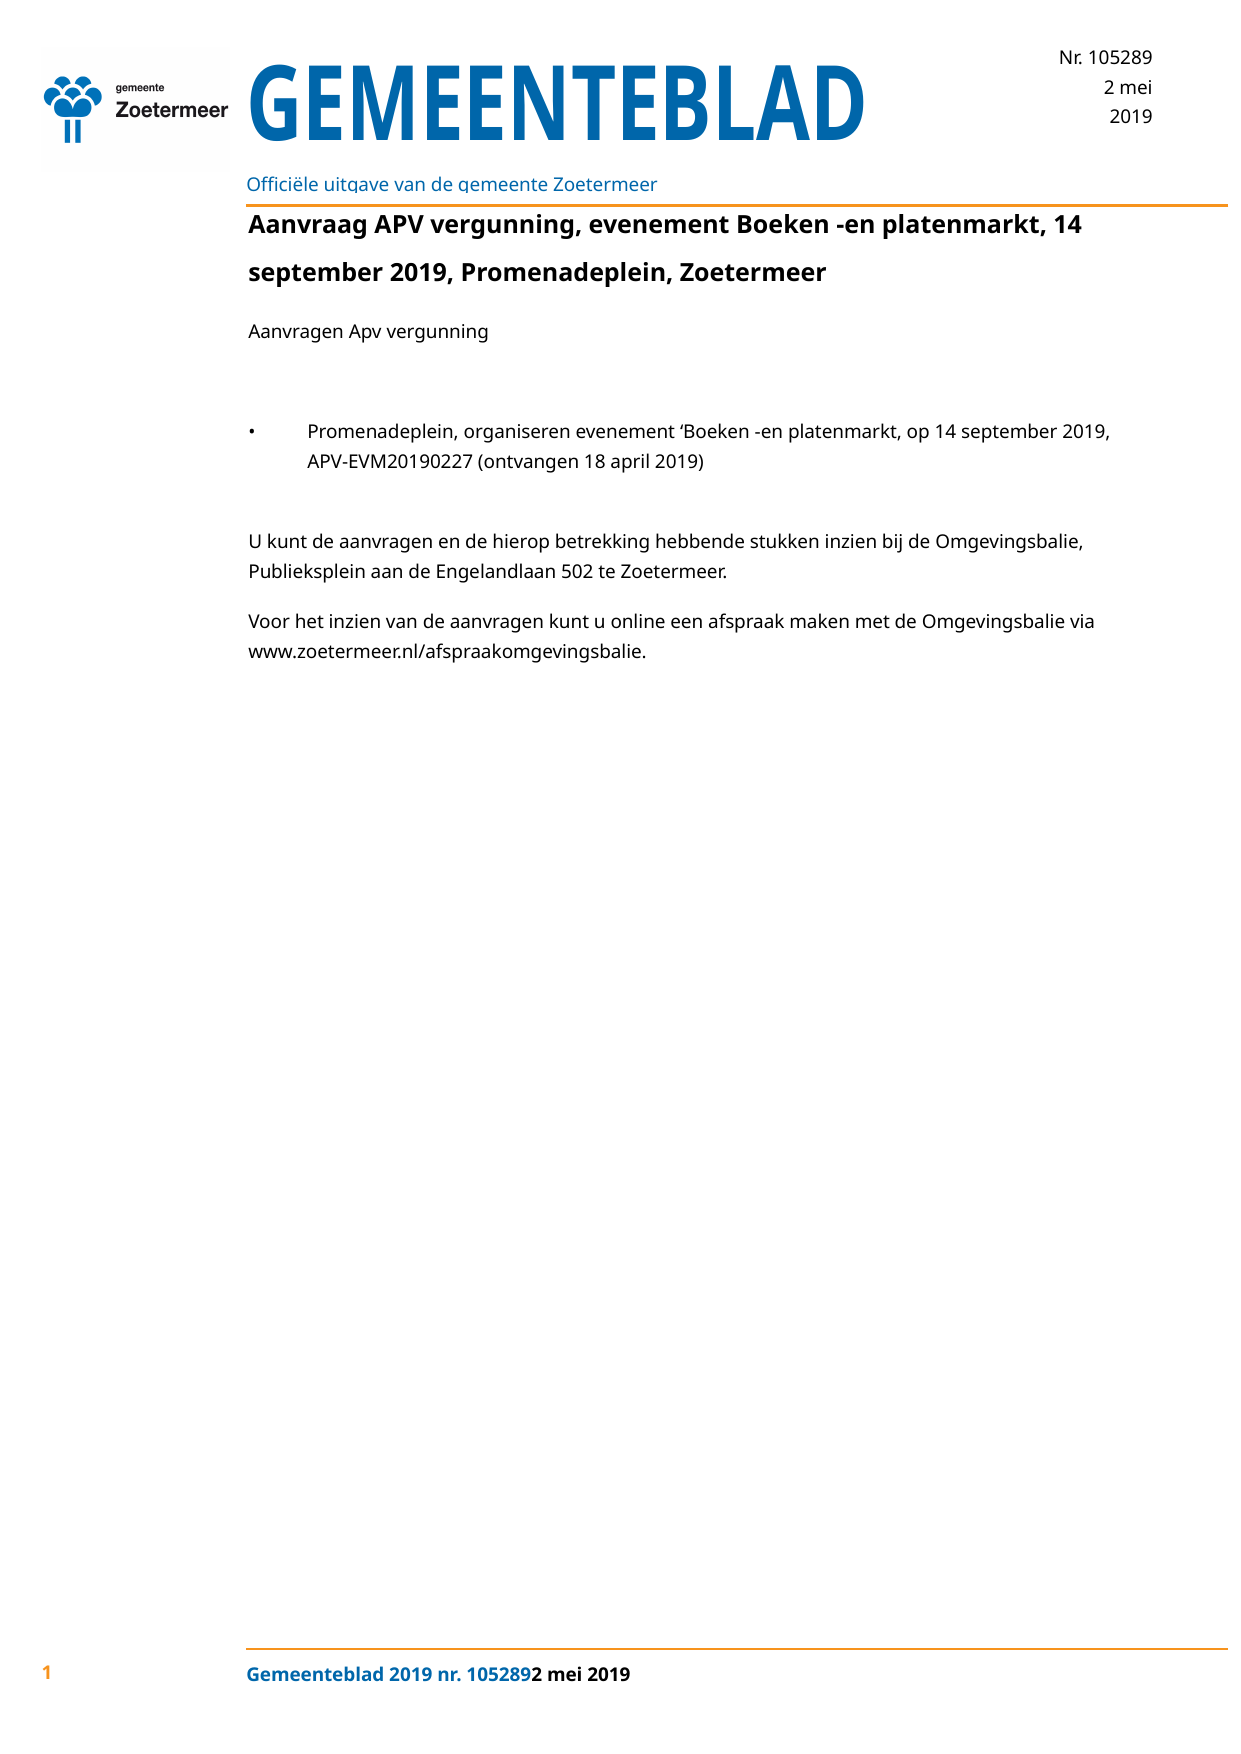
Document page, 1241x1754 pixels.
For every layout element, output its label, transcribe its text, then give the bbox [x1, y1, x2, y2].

list Promenadeplein, organiseren evenement ‘Boeken -en platenmarkt, op 14 september 2019, APV-EVM20190227 (ontvangen 18 april 2019) [248, 419, 1152, 474]
text Voor het inzien van de aanvragen kunt u online een afspraak maken met de Omgevingsbalie via www.zoetermeer.nl/afspraakomgevingsbalie. [248, 608, 1152, 664]
text Aanvragen Apv vergunning [248, 318, 1152, 344]
text U kunt de aanvragen en de hierop betrekking hebbende stukken inzien bij de Omgevingsbalie, Publieksplein aan de Engelandlaan 502 te Zoetermeer. [248, 528, 1152, 584]
text Aanvraag APV vergunning, evenement Boeken -en platenmarkt, 14 september 2019, Promenadeplein, Zoetermeer [248, 207, 1152, 288]
picture [41, 47, 231, 172]
